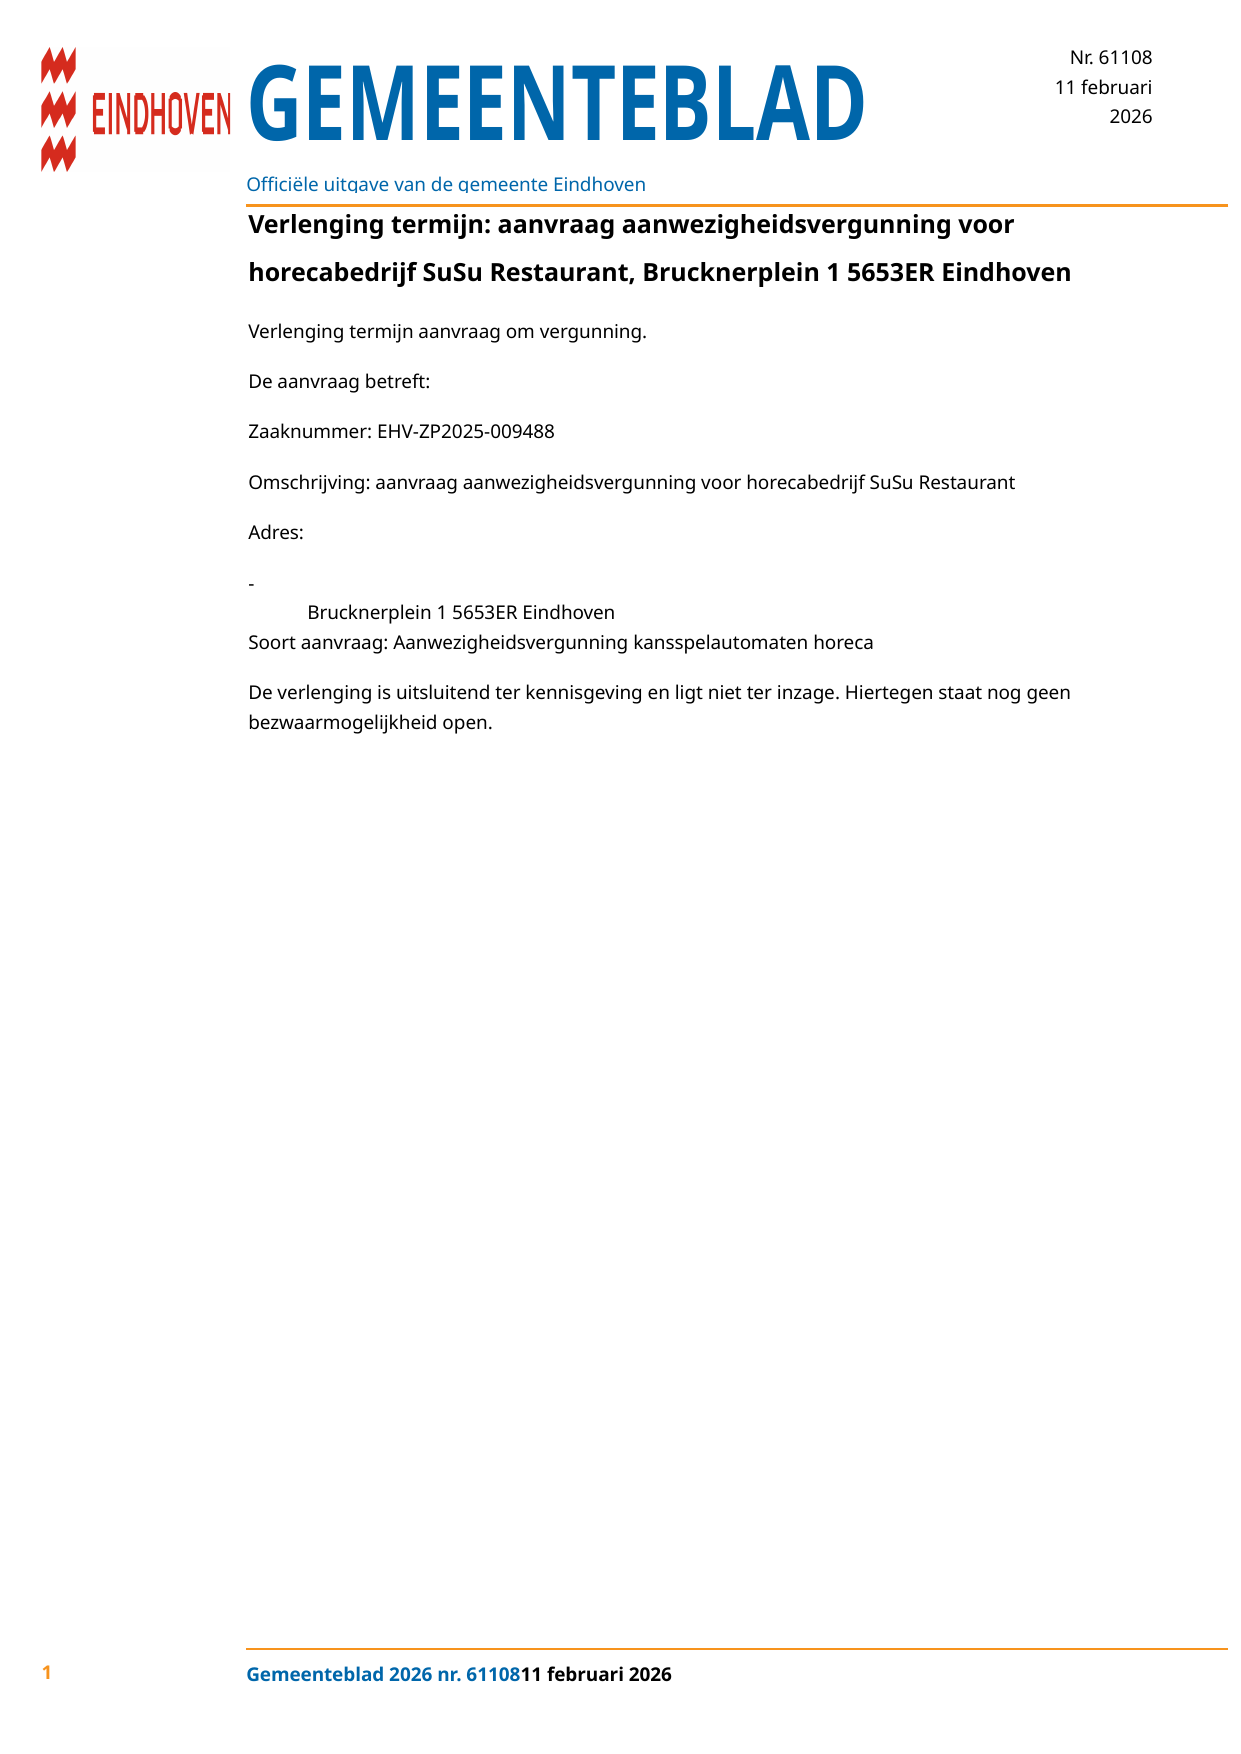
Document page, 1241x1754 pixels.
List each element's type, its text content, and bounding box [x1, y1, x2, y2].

text De verlenging is uitsluitend ter kennisgeving en ligt niet ter inzage. Hiertegen staat nog geen bezwaarmogelijkheid open. [248, 679, 1152, 735]
text Zaaknummer: EHV-ZP2025-009488 [248, 419, 1152, 444]
text Soort aanvraag: Aanwezigheidsvergunning kansspelautomaten horeca [248, 629, 1152, 655]
text De aanvraag betreft: [248, 368, 1152, 394]
text Adres: [248, 519, 1152, 545]
text Verlenging termijn aanvraag om vergunning. [248, 318, 1152, 344]
list Brucknerplein 1 5653ER Eindhoven [248, 599, 1152, 625]
text Verlenging termijn: aanvraag aanwezigheidsvergunning voor horecabedrijf SuSu Restaurant, Brucknerplein 1 5653ER Eindhoven [248, 207, 1152, 288]
text Omschrijving: aanvraag aanwezigheidsvergunning voor horecabedrijf SuSu Restaurant [248, 469, 1152, 495]
picture [41, 47, 231, 172]
